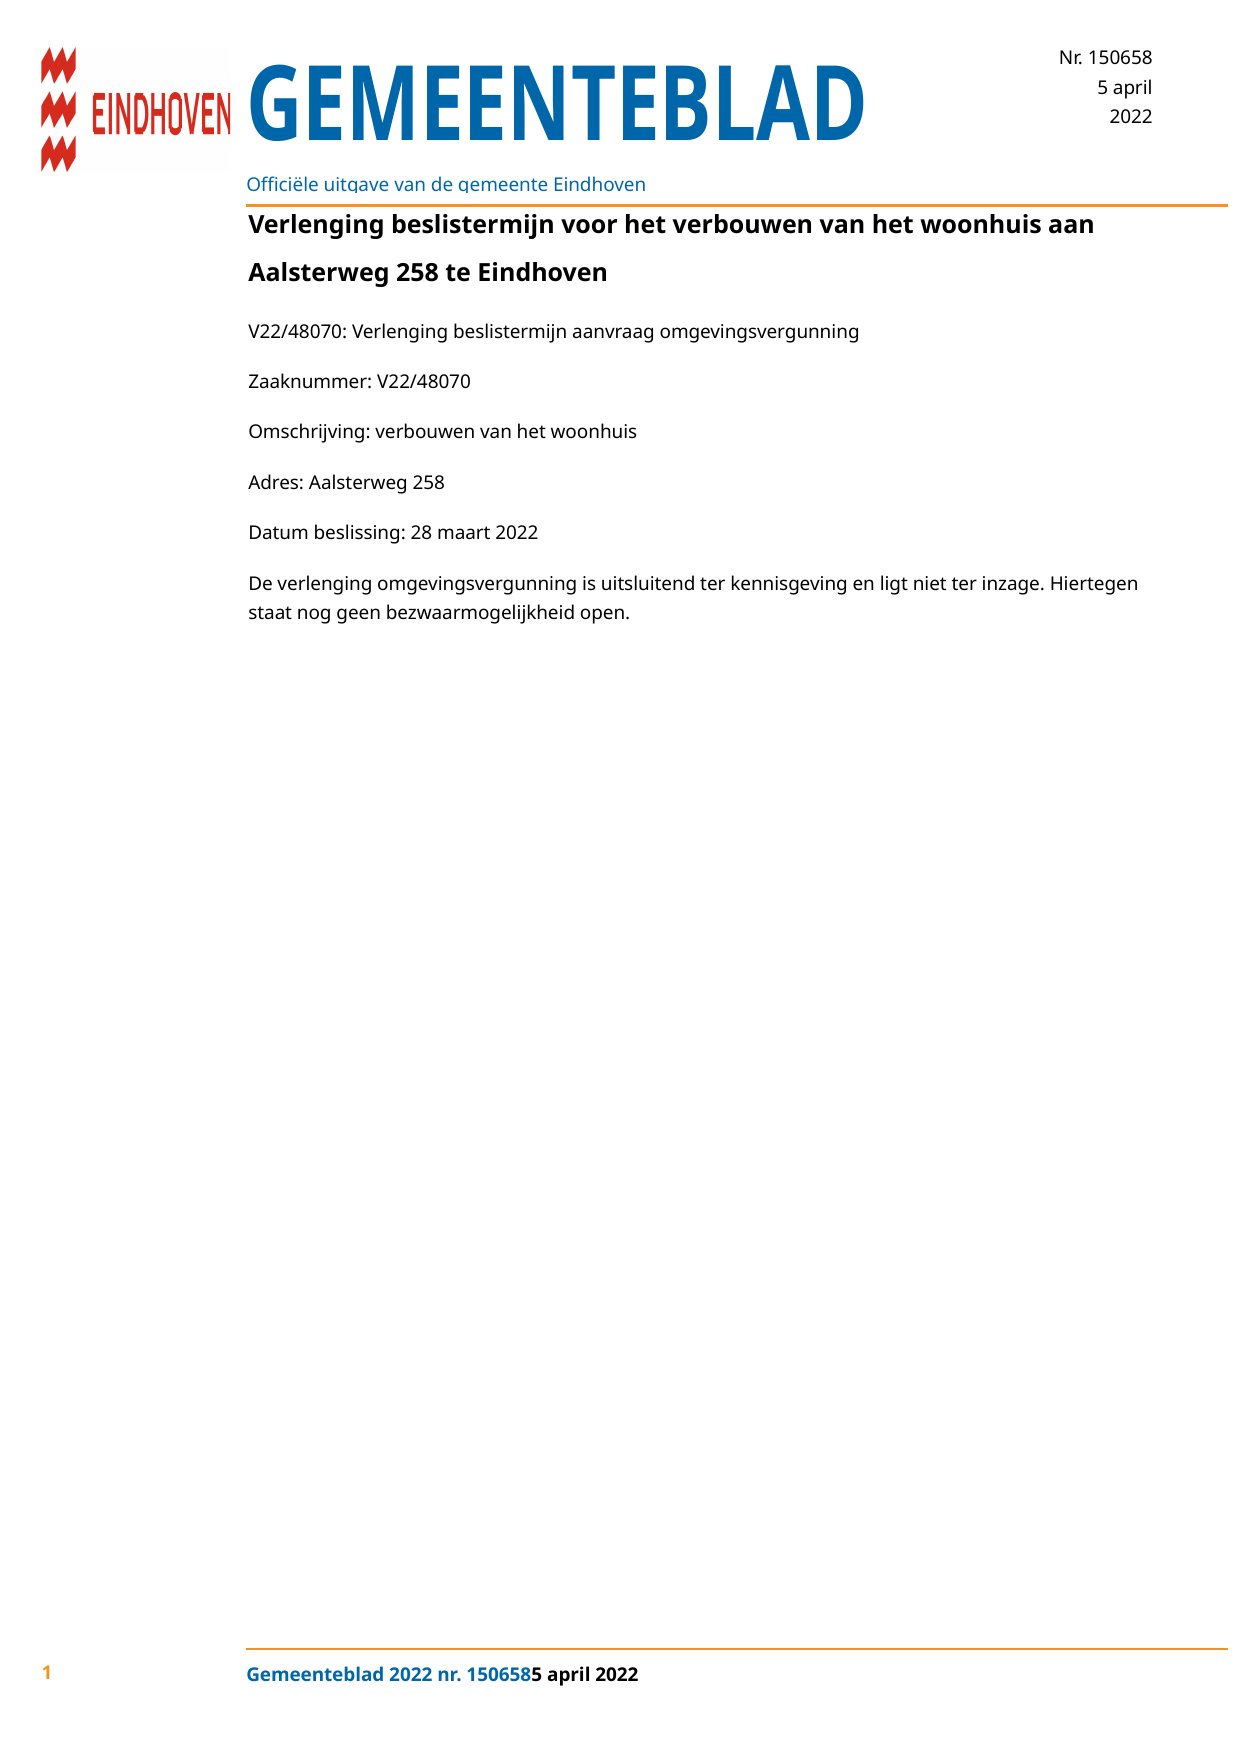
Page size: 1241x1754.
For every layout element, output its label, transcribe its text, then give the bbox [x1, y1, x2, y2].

picture [41, 47, 231, 172]
text Adres: Aalsterweg 258 [248, 469, 1152, 495]
text Verlenging beslistermijn voor het verbouwen van het woonhuis aan Aalsterweg 258 te Eindhoven [248, 207, 1152, 288]
text V22/48070: Verlenging beslistermijn aanvraag omgevingsvergunning [248, 318, 1152, 344]
text Datum beslissing: 28 maart 2022 [248, 519, 1152, 545]
text Zaaknummer: V22/48070 [248, 368, 1152, 394]
text De verlenging omgevingsvergunning is uitsluitend ter kennisgeving en ligt niet ter inzage. Hiertegen staat nog geen bezwaarmogelijkheid open. [248, 570, 1152, 625]
text Omschrijving: verbouwen van het woonhuis [248, 419, 1152, 444]
